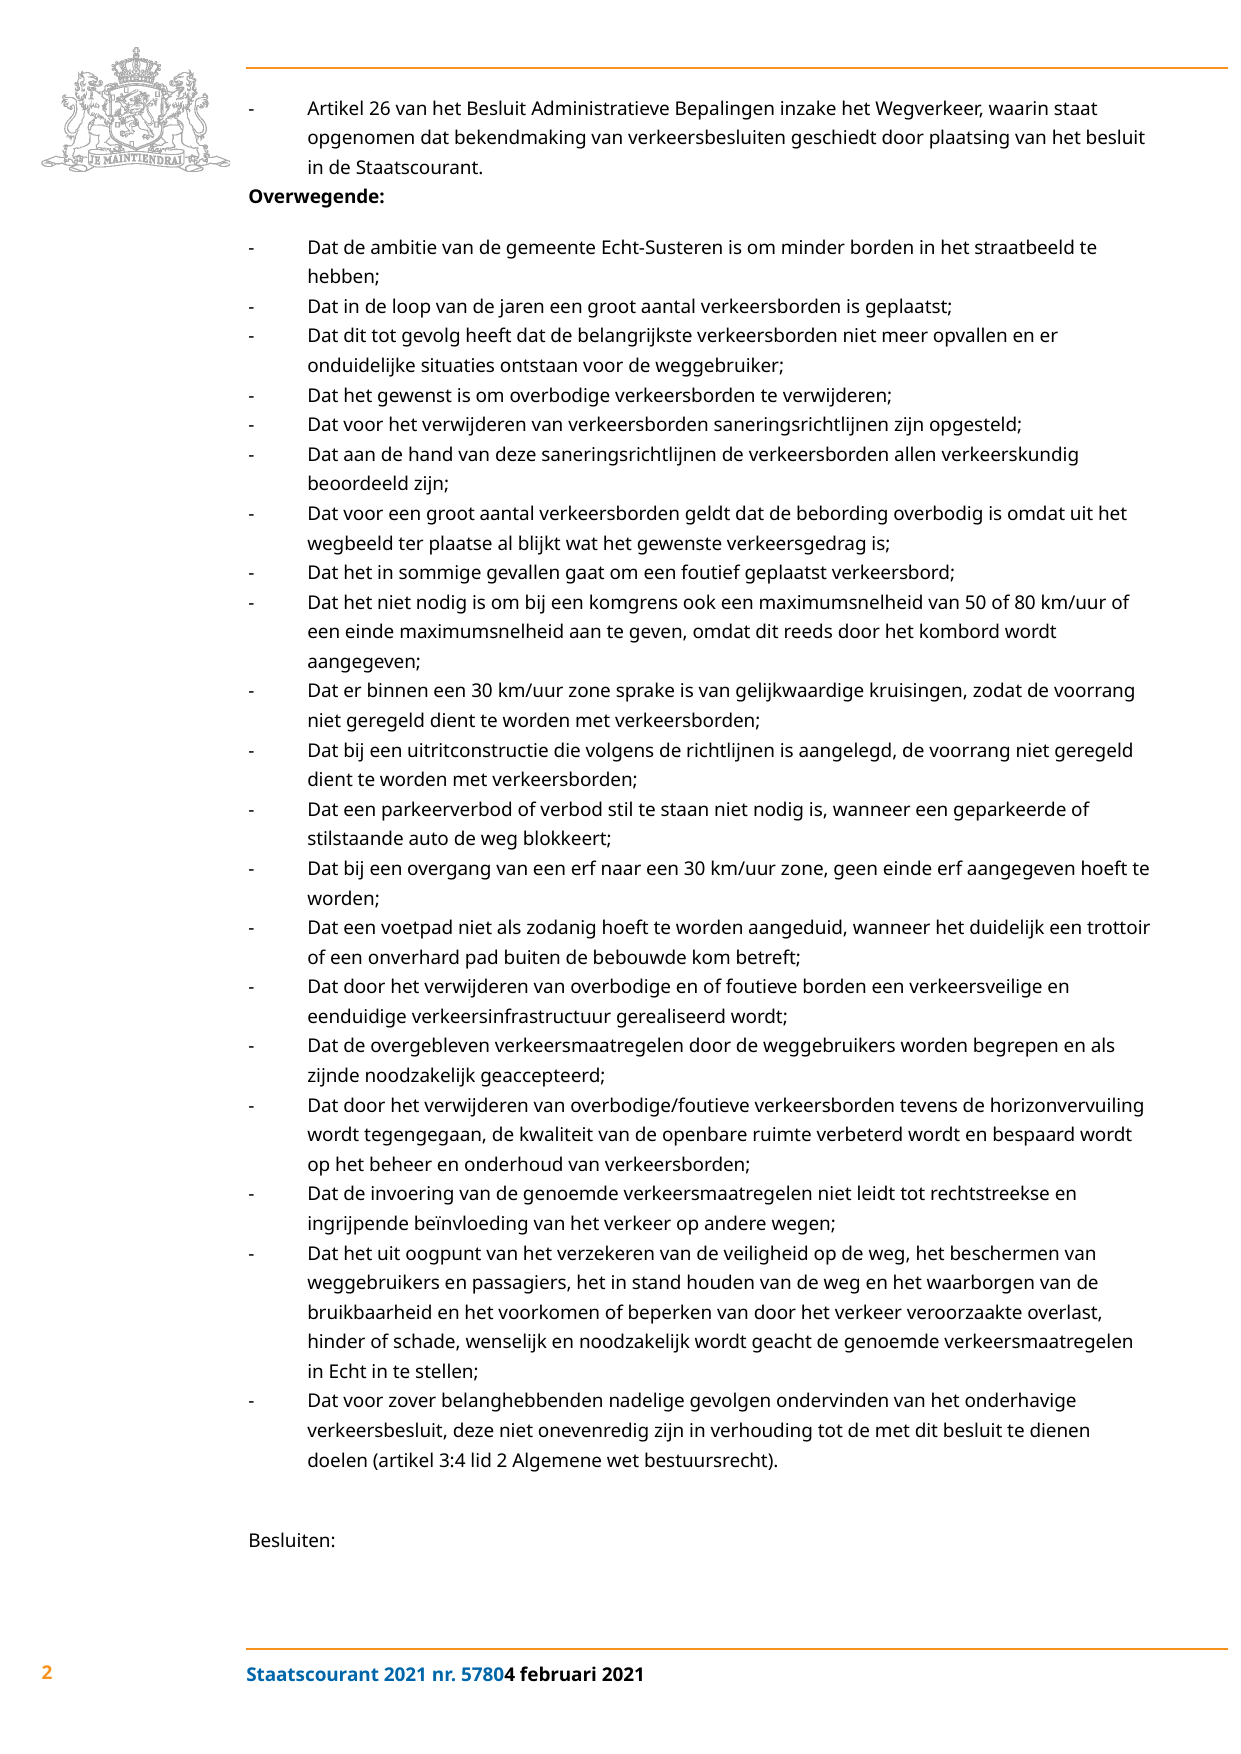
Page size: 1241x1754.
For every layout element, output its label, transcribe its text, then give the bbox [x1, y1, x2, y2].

list Dat bij een uitritconstructie die volgens de richtlijnen is aangelegd, de voorrang niet geregeld dient te worden met verkeersborden; [248, 737, 1152, 792]
list Dat een voetpad niet als zodanig hoeft te worden aangeduid, wanneer het duidelijk een trottoir of een onverhard pad buiten de bebouwde kom betreft; [248, 914, 1152, 970]
list Dat bij een overgang van een erf naar een 30 km/uur zone, geen einde erf aangegeven hoeft te worden; [248, 855, 1152, 911]
list Dat een parkeerverbod of verbod stil te staan niet nodig is, wanneer een geparkeerde of stilstaande auto de weg blokkeert; [248, 796, 1152, 851]
list Dat voor zover belanghebbenden nadelige gevolgen ondervinden van het onderhavige verkeersbesluit, deze niet onevenredig zijn in verhouding tot de met dit besluit te dienen doelen (artikel 3:4 lid 2 Algemene wet bestuursrecht). [248, 1388, 1152, 1473]
list Dat er binnen een 30 km/uur zone sprake is van gelijkwaardige kruisingen, zodat de voorrang niet geregeld dient te worden met verkeersborden; [248, 678, 1152, 733]
list Dat door het verwijderen van overbodige/foutieve verkeersborden tevens de horizonvervuiling wordt tegengegaan, de kwaliteit van de openbare ruimte verbeterd wordt en bespaard wordt op het beheer en onderhoud van verkeersborden; [248, 1092, 1152, 1177]
list Dat het uit oogpunt van het verzekeren van de veiligheid op de weg, het beschermen van weggebruikers en passagiers, het in stand houden van de weg en het waarborgen van de bruikbaarheid en het voorkomen of beperken van door het verkeer veroorzaakte overlast, hinder of schade, wenselijk en noodzakelijk wordt geacht de genoemde verkeersmaatregelen in Echt in te stellen; [248, 1240, 1152, 1384]
text Besluiten: [248, 1527, 1152, 1553]
list Dat het niet nodig is om bij een komgrens ook een maximumsnelheid van 50 of 80 km/uur of een einde maximumsnelheid aan te geven, omdat dit reeds door het kombord wordt aangegeven; [248, 589, 1152, 674]
list Dat door het verwijderen van overbodige en of foutieve borden een verkeersveilige en eenduidige verkeersinfrastructuur gerealiseerd wordt; [248, 973, 1152, 1029]
list Dat dit tot gevolg heeft dat de belangrijkste verkeersborden niet meer opvallen en er onduidelijke situaties ontstaan voor de weggebruiker; [248, 323, 1152, 378]
list Dat de invoering van de genoemde verkeersmaatregelen niet leidt tot rechtstreekse en ingrijpende beïnvloeding van het verkeer op andere wegen; [248, 1181, 1152, 1236]
list Dat voor het verwijderen van verkeersborden saneringsrichtlijnen zijn opgesteld; [248, 411, 1152, 437]
list Dat in de loop van de jaren een groot aantal verkeersborden is geplaatst; [248, 293, 1152, 319]
list Dat aan de hand van deze saneringsrichtlijnen de verkeersborden allen verkeerskundig beoordeeld zijn; [248, 441, 1152, 496]
list Dat de overgebleven verkeersmaatregelen door de weggebruikers worden begrepen en als zijnde noodzakelijk geaccepteerd; [248, 1033, 1152, 1088]
list Dat het in sommige gevallen gaat om een foutief geplaatst verkeersbord; [248, 559, 1152, 585]
text Overwegende: [248, 183, 1152, 209]
picture [41, 47, 231, 172]
list Dat het gewenst is om overbodige verkeersborden te verwijderen; [248, 382, 1152, 408]
list Artikel 26 van het Besluit Administratieve Bepalingen inzake het Wegverkeer, waarin staat opgenomen dat bekendmaking van verkeersbesluiten geschiedt door plaatsing van het besluit in de Staatscourant. [248, 95, 1152, 180]
list Dat de ambitie van de gemeente Echt-Susteren is om minder borden in het straatbeeld te hebben; [248, 234, 1152, 289]
list Dat voor een groot aantal verkeersborden geldt dat de bebording overbodig is omdat uit het wegbeeld ter plaatse al blijkt wat het gewenste verkeersgedrag is; [248, 500, 1152, 556]
